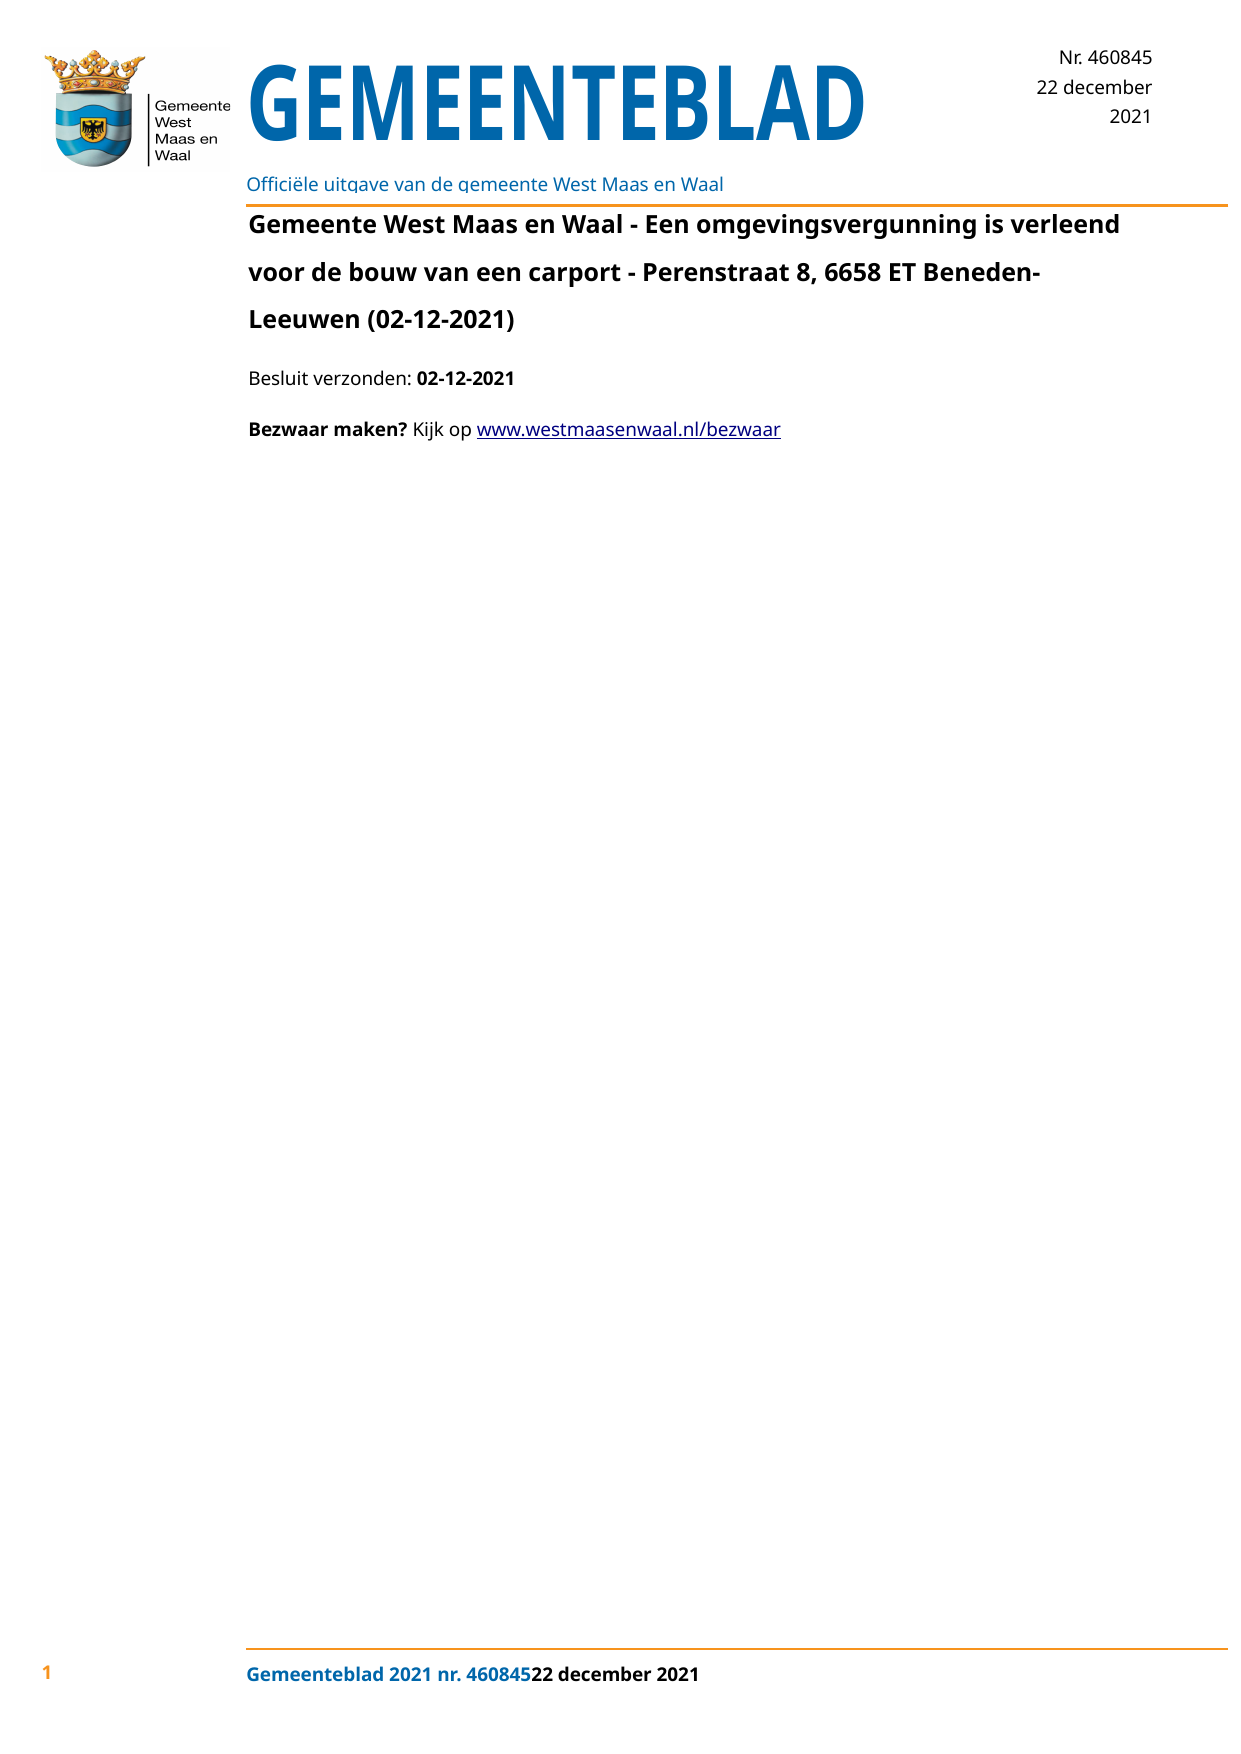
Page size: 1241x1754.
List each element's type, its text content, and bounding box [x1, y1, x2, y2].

text Besluit verzonden: 02-12-2021 [248, 366, 1152, 391]
picture [41, 47, 231, 172]
text Bezwaar maken? Kijk op www.westmaasenwaal.nl/bezwaar [248, 416, 1152, 442]
text Gemeente West Maas en Waal - Een omgevingsvergunning is verleend voor de bouw van een carport - Perenstraat 8, 6658 ET Beneden-Leeuwen (02-12-2021) [248, 207, 1152, 336]
